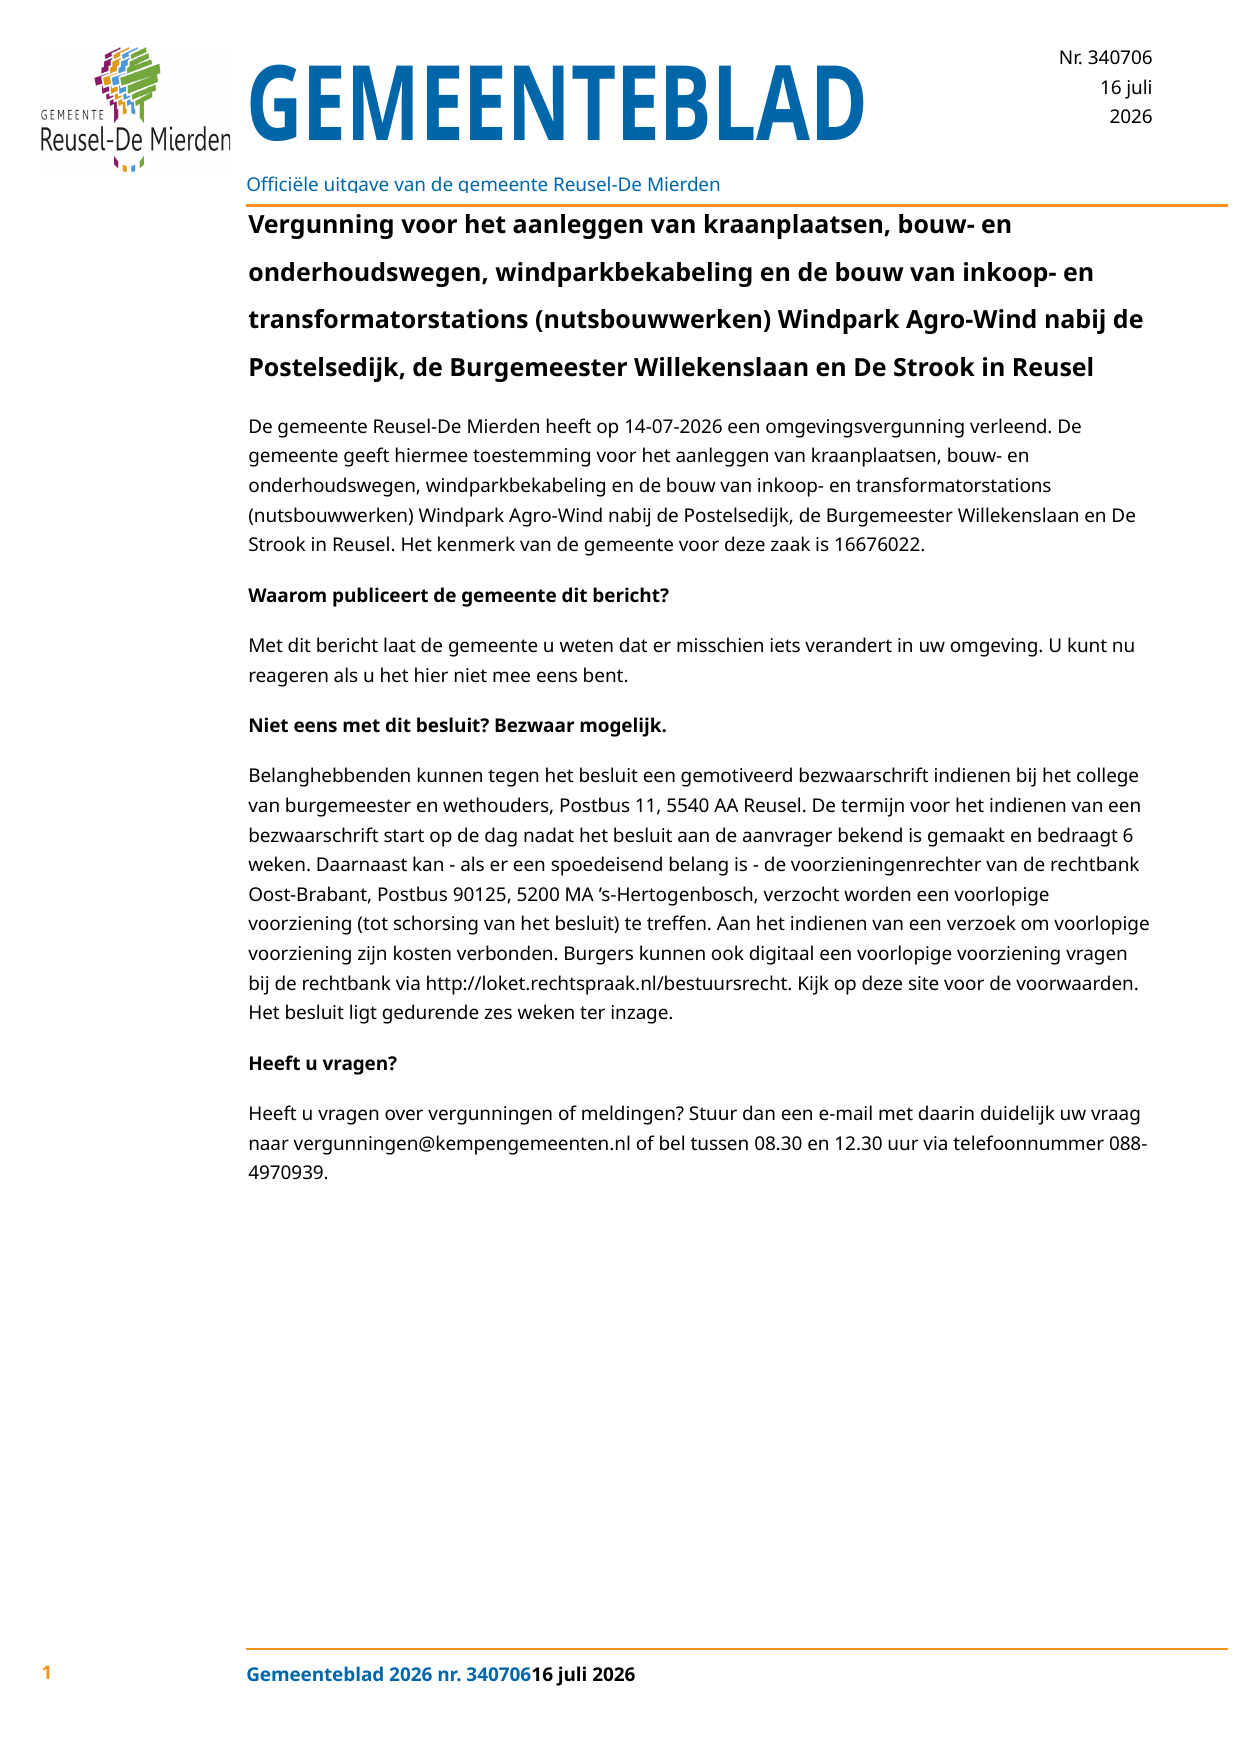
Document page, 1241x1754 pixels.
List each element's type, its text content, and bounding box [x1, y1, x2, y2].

text De gemeente Reusel-De Mierden heeft op 14-07-2026 een omgevingsvergunning verleend. De gemeente geeft hiermee toestemming voor het aanleggen van kraanplaatsen, bouw- en onderhoudswegen, windparkbekabeling en de bouw van inkoop- en transformatorstations (nutsbouwwerken) Windpark Agro-Wind nabij de Postelsedijk, de Burgemeester Willekenslaan en De Strook in Reusel. Het kenmerk van de gemeente voor deze zaak is 16676022. [248, 413, 1152, 557]
text Belanghebbenden kunnen tegen het besluit een gemotiveerd bezwaarschrift indienen bij het college van burgemeester en wethouders, Postbus 11, 5540 AA Reusel. De termijn voor het indienen van een bezwaarschrift start op de dag nadat het besluit aan de aanvrager bekend is gemaakt en bedraagt 6 weken. Daarnaast kan - als er een spoedeisend belang is - de voorzieningenrechter van de rechtbank Oost-Brabant, Postbus 90125, 5200 MA ’s-Hertogenbosch, verzocht worden een voorlopige voorziening (tot schorsing van het besluit) te treffen. Aan het indienen van een verzoek om voorlopige voorziening zijn kosten verbonden. Burgers kunnen ook digitaal een voorlopige voorziening vragen bij de rechtbank via http://loket.rechtspraak.nl/bestuursrecht. Kijk op deze site voor de voorwaarden. Het besluit ligt gedurende zes weken ter inzage. [248, 763, 1152, 1025]
text Heeft u vragen? [248, 1050, 1152, 1076]
text Waarom publiceert de gemeente dit bericht? [248, 582, 1152, 608]
text Heeft u vragen over vergunningen of meldingen? Stuur dan een e-mail met daarin duidelijk uw vraag naar vergunningen@kempengemeenten.nl of bel tussen 08.30 en 12.30 uur via telefoonnummer 088-4970939. [248, 1100, 1152, 1185]
text Niet eens met dit besluit? Bezwaar mogelijk. [248, 712, 1152, 738]
text Vergunning voor het aanleggen van kraanplaatsen, bouw- en onderhoudswegen, windparkbekabeling en de bouw van inkoop- en transformatorstations (nutsbouwwerken) Windpark Agro-Wind nabij de Postelsedijk, de Burgemeester Willekenslaan en De Strook in Reusel [248, 207, 1152, 384]
picture [41, 47, 231, 172]
text Met dit bericht laat de gemeente u weten dat er misschien iets verandert in uw omgeving. U kunt nu reageren als u het hier niet mee eens bent. [248, 632, 1152, 688]
